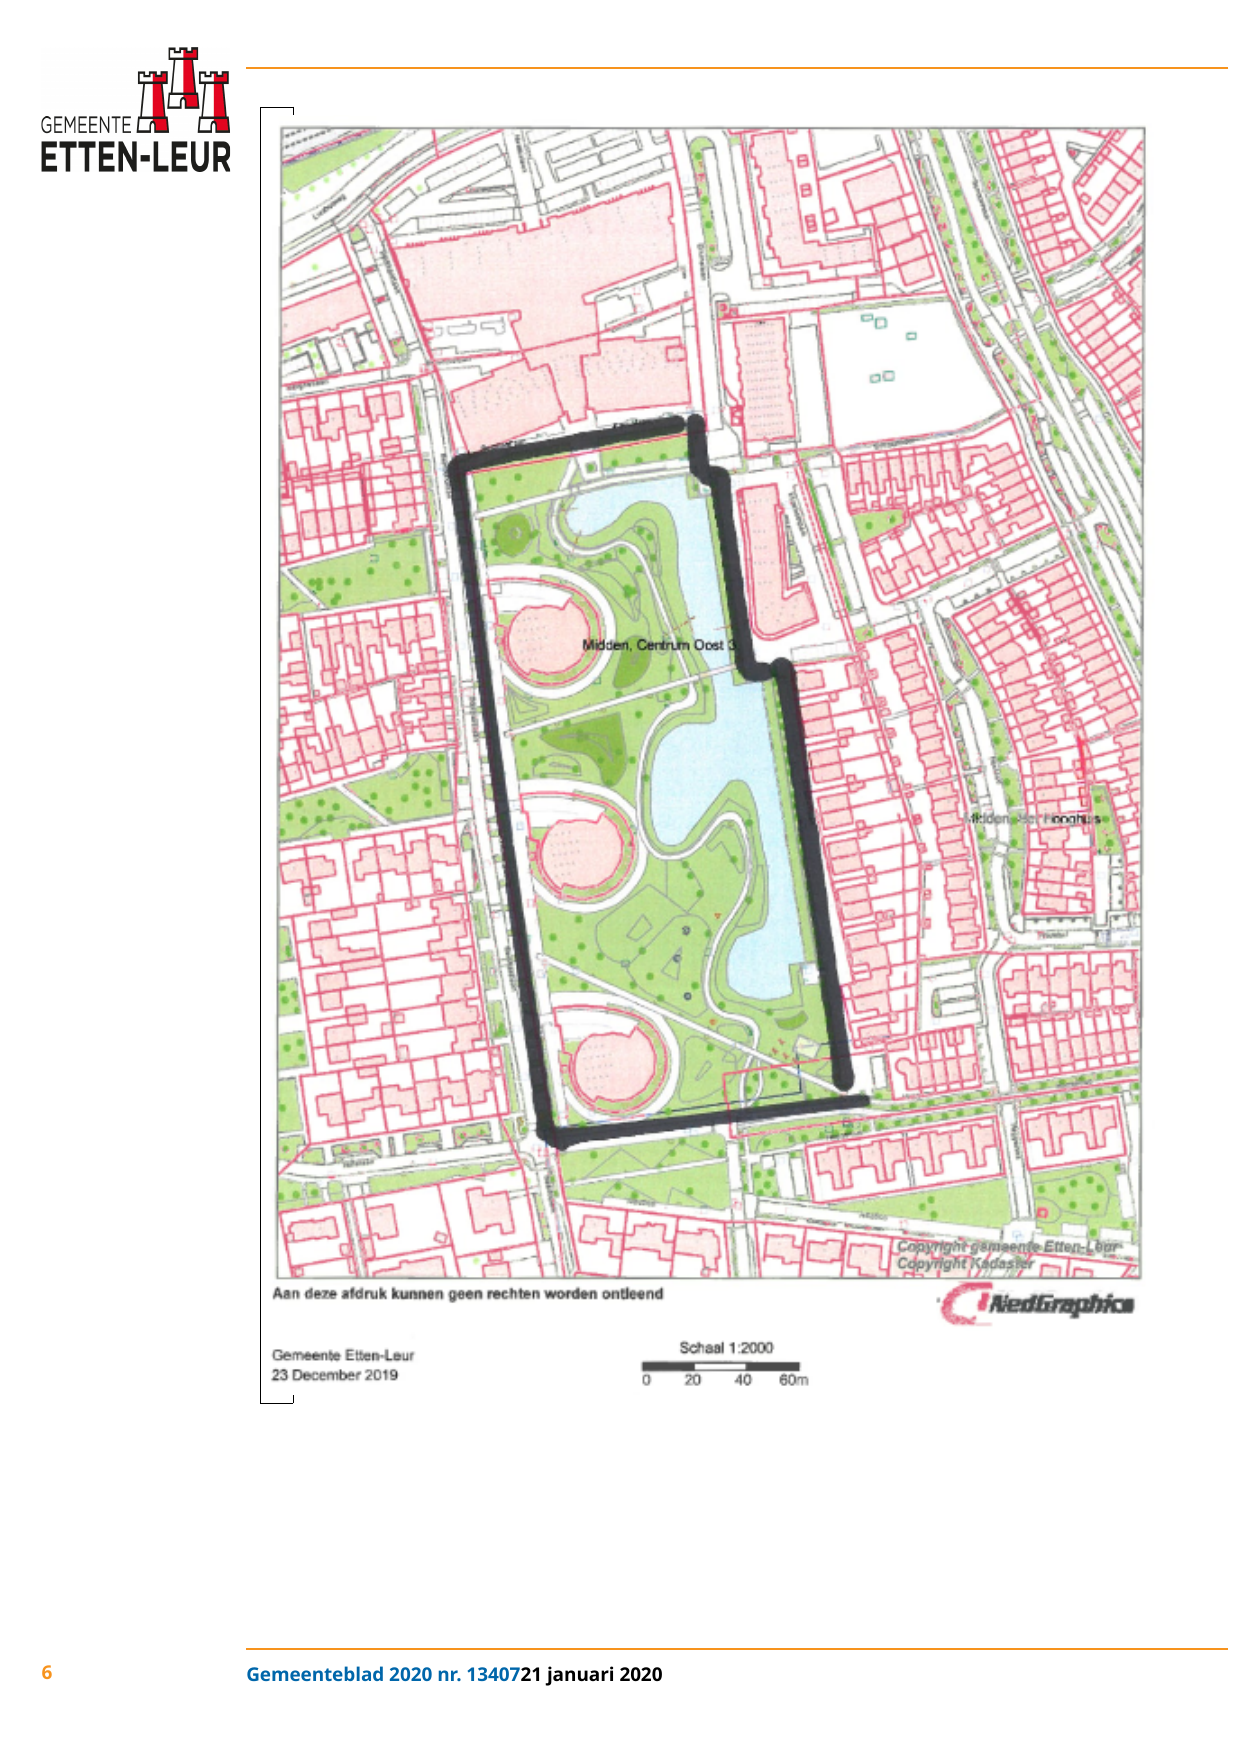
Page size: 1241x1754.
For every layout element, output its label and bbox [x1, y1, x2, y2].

picture [41, 47, 231, 172]
picture [268, 115, 1155, 1395]
